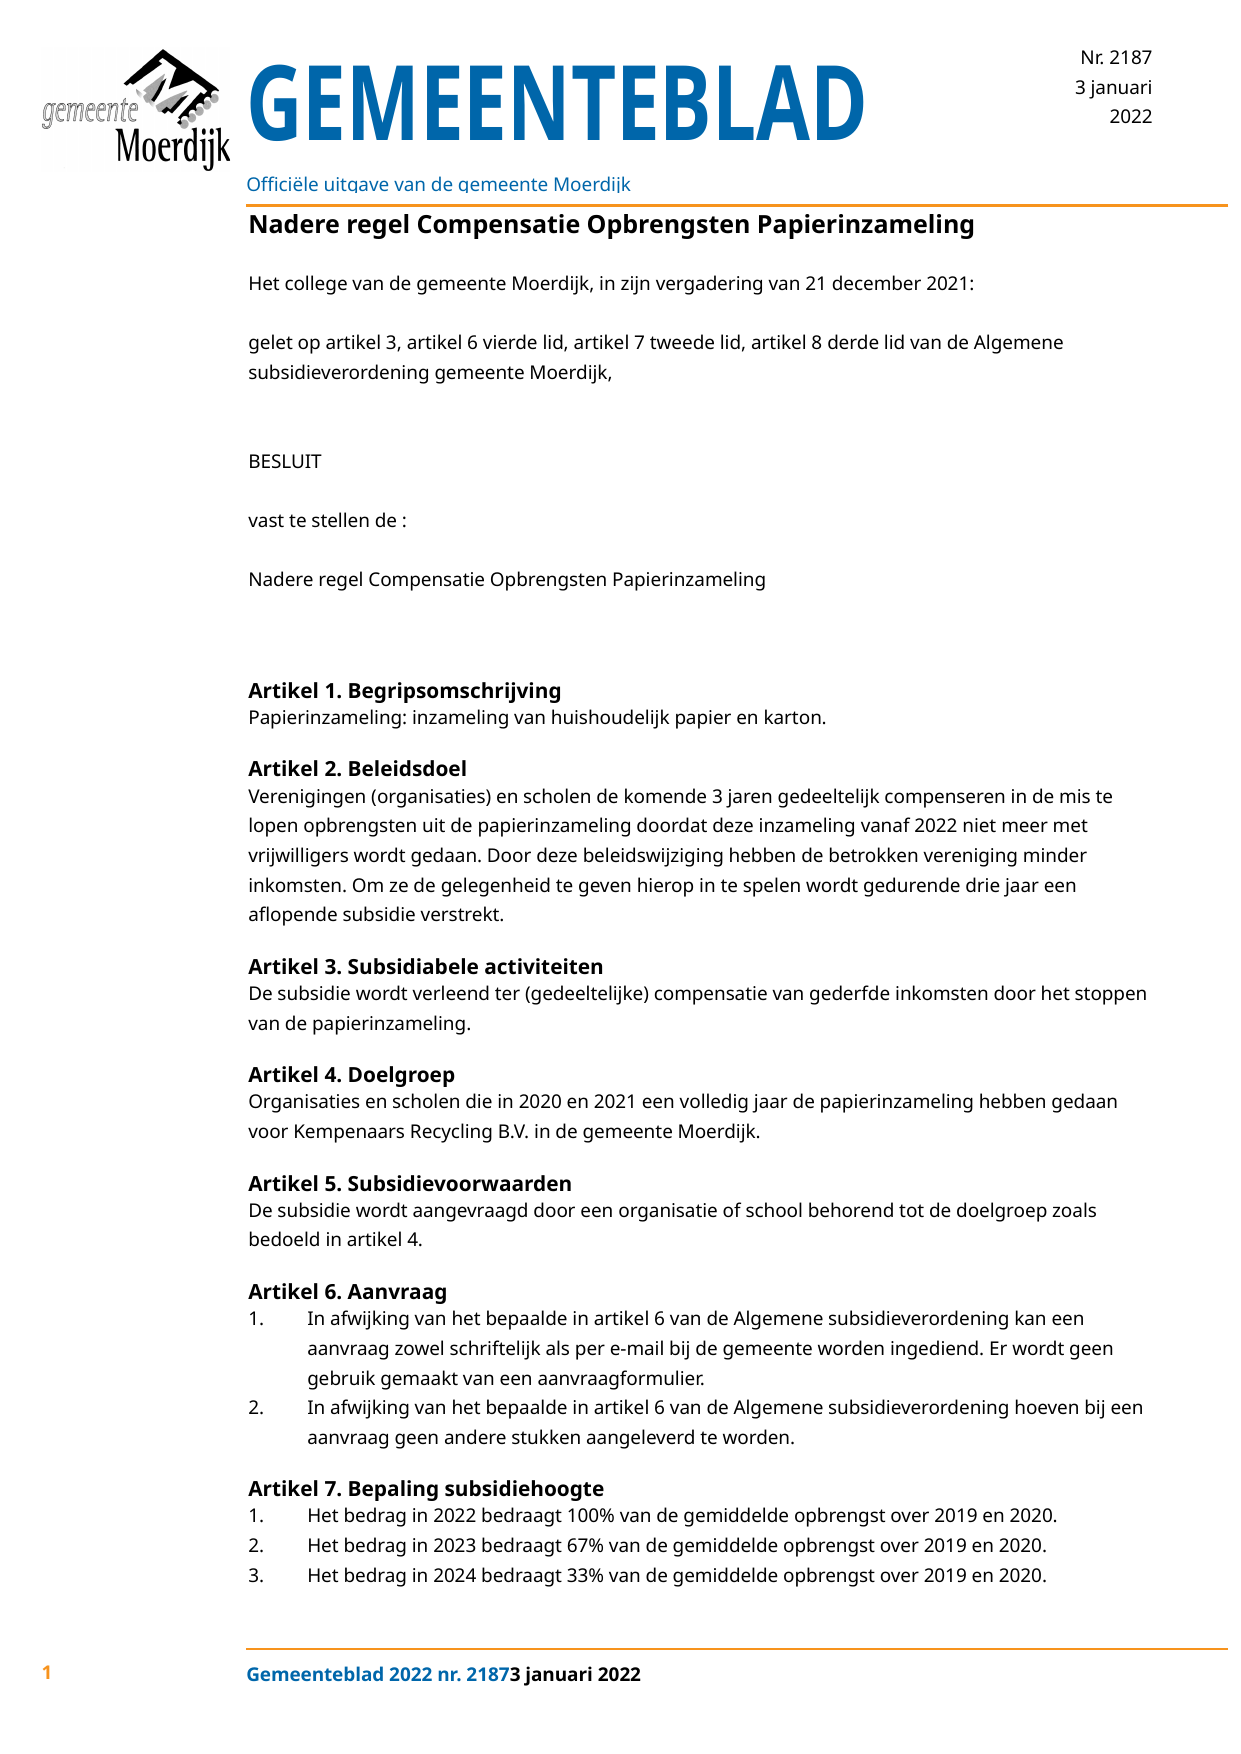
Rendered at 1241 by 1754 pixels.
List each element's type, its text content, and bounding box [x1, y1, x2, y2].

text BESLUIT [248, 448, 1152, 473]
text Artikel 5. Subsidievoorwaarden [248, 1169, 1152, 1197]
text Organisaties en scholen die in 2020 en 2021 een volledig jaar de papierinzameling hebben gedaan voor Kempenaars Recycling B.V. in de gemeente Moerdijk. [248, 1089, 1152, 1144]
text Verenigingen (organisaties) en scholen de komende 3 jaren gedeeltelijk compenseren in de mis te lopen opbrengsten uit de papierinzameling doordat deze inzameling vanaf 2022 niet meer met vrijwilligers wordt gedaan. Door deze beleidswijziging hebben de betrokken vereniging minder inkomsten. Om ze de gelegenheid te geven hierop in te spelen wordt gedurende drie jaar een aflopende subsidie verstrekt. [248, 783, 1152, 927]
picture [41, 47, 231, 172]
list Het bedrag in 2024 bedraagt 33% van de gemiddelde opbrengst over 2019 en 2020. [248, 1562, 1152, 1588]
text Het college van de gemeente Moerdijk, in zijn vergadering van 21 december 2021: [248, 270, 1152, 296]
text Nadere regel Compensatie Opbrengsten Papierinzameling [248, 566, 1152, 592]
text Artikel 1. Begripsomschrijving [248, 676, 1152, 704]
text Artikel 6. Aanvraag [248, 1277, 1152, 1306]
text De subsidie wordt verleend ter (gedeeltelijke) compensatie van gederfde inkomsten door het stoppen van de papierinzameling. [248, 980, 1152, 1036]
text De subsidie wordt aangevraagd door een organisatie of school behorend tot de doelgroep zoals bedoeld in artikel 4. [248, 1197, 1152, 1252]
text Artikel 3. Subsidiabele activiteiten [248, 952, 1152, 980]
text Artikel 7. Bepaling subsidiehoogte [248, 1474, 1152, 1503]
text vast te stellen de : [248, 507, 1152, 533]
text Nadere regel Compensatie Opbrengsten Papierinzameling [248, 207, 1152, 241]
text Artikel 4. Doelgroep [248, 1060, 1152, 1089]
list In afwijking van het bepaalde in artikel 6 van de Algemene subsidieverordening hoeven bij een aanvraag geen andere stukken aangeleverd te worden. [248, 1394, 1152, 1449]
list In afwijking van het bepaalde in artikel 6 van de Algemene subsidieverordening kan een aanvraag zowel schriftelijk als per e-mail bij de gemeente worden ingediend. Er wordt geen gebruik gemaakt van een aanvraagformulier. [248, 1306, 1152, 1390]
list Het bedrag in 2022 bedraagt 100% van de gemiddelde opbrengst over 2019 en 2020. [248, 1503, 1152, 1528]
list Het bedrag in 2023 bedraagt 67% van de gemiddelde opbrengst over 2019 en 2020. [248, 1532, 1152, 1558]
text gelet op artikel 3, artikel 6 vierde lid, artikel 7 tweede lid, artikel 8 derde lid van de Algemene subsidieverordening gemeente Moerdijk, [248, 329, 1152, 385]
text Artikel 2. Beleidsdoel [248, 754, 1152, 783]
text Papierinzameling: inzameling van huishoudelijk papier en karton. [248, 704, 1152, 730]
